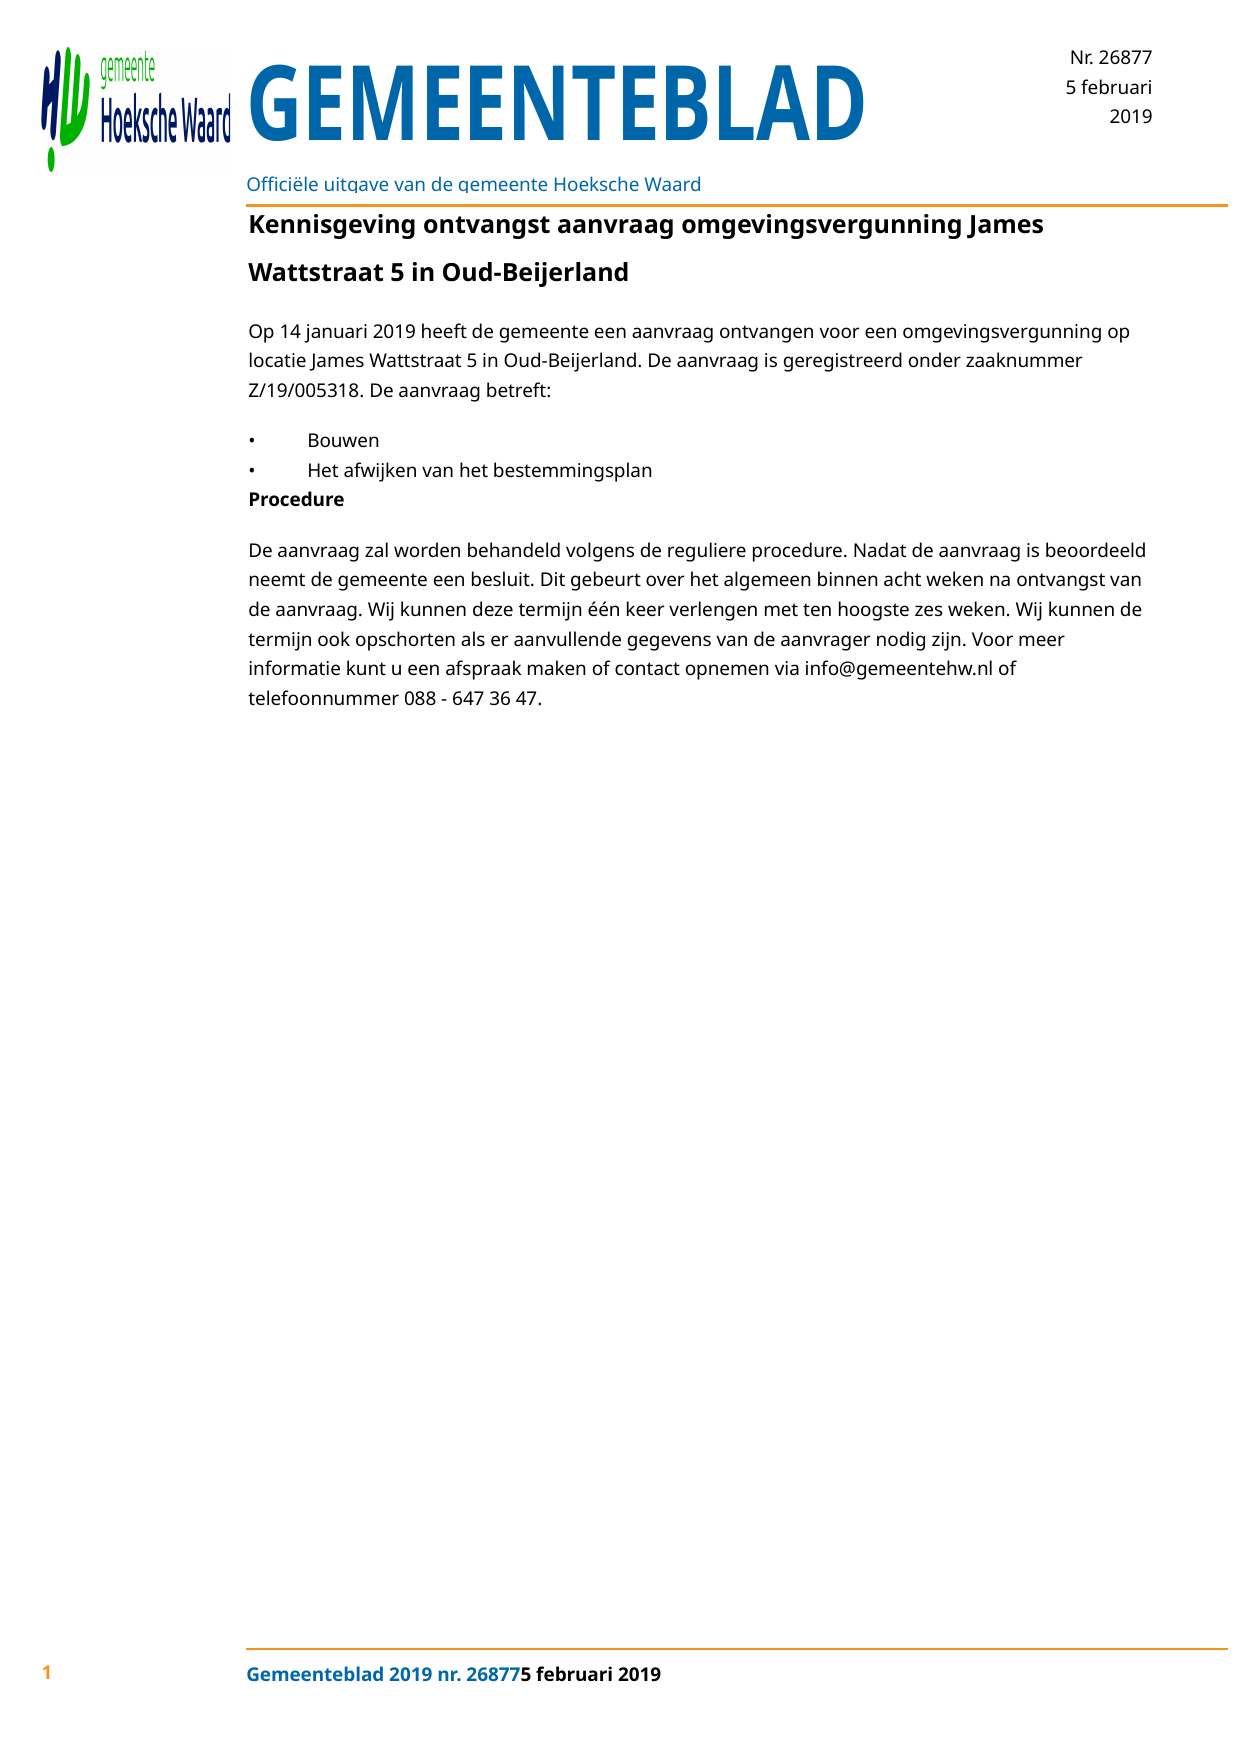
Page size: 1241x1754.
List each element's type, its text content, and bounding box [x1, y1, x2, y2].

list Bouwen [248, 427, 1152, 453]
text De aanvraag zal worden behandeld volgens de reguliere procedure. Nadat de aanvraag is beoordeeld neemt de gemeente een besluit. Dit gebeurt over het algemeen binnen acht weken na ontvangst van de aanvraag. Wij kunnen deze termijn één keer verlengen met ten hoogste zes weken. Wij kunnen de termijn ook opschorten als er aanvullende gegevens van de aanvrager nodig zijn. Voor meer informatie kunt u een afspraak maken of contact opnemen via info@gemeentehw.nl of telefoonnummer 088 - 647 36 47. [248, 537, 1152, 711]
text Procedure [248, 487, 1152, 512]
list Het afwijken van het bestemmingsplan [248, 457, 1152, 483]
picture [41, 47, 231, 172]
text Kennisgeving ontvangst aanvraag omgevingsvergunning James Wattstraat 5 in Oud-Beijerland [248, 207, 1152, 288]
text Op 14 januari 2019 heeft de gemeente een aanvraag ontvangen voor een omgevingsvergunning op locatie James Wattstraat 5 in Oud-Beijerland. De aanvraag is geregistreerd onder zaaknummer Z/19/005318. De aanvraag betreft: [248, 318, 1152, 403]
